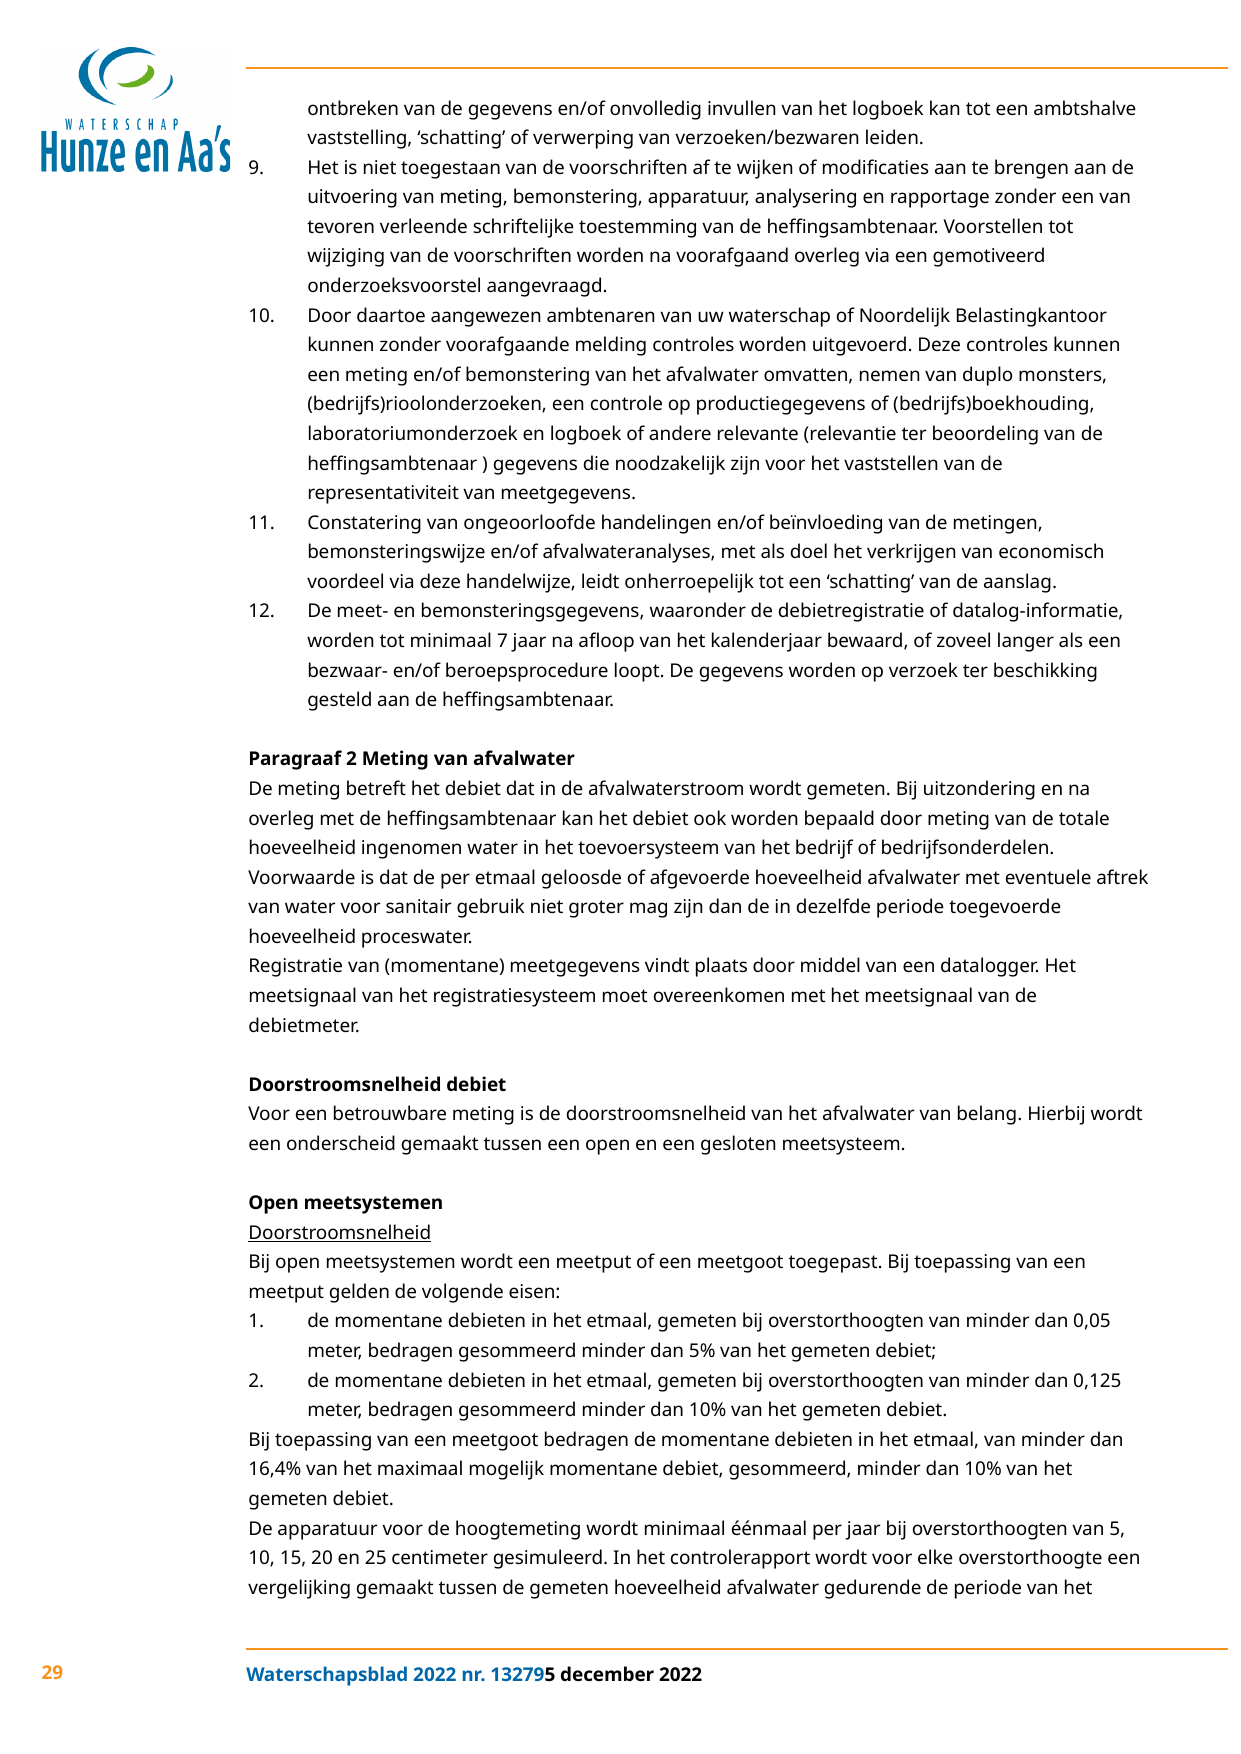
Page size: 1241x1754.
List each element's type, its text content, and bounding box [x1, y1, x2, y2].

text Doorstroomsnelheid [248, 1219, 1152, 1245]
text Bij open meetsystemen wordt een meetput of een meetgoot toegepast. Bij toepassing van een meetput gelden de volgende eisen: [248, 1248, 1152, 1304]
list Constatering van ongeoorloofde handelingen en/of beïnvloeding van de metingen, bemonsteringswijze en/of afvalwateranalyses, met als doel het verkrijgen van economisch voordeel via deze handelwijze, leidt onherroepelijk tot een ‘schatting’ van de aanslag. [248, 509, 1152, 594]
text Open meetsystemen [248, 1189, 1152, 1215]
picture [183, 163, 191, 172]
list de momentane debieten in het etmaal, gemeten bij overstorthoogten van minder dan 0,125 meter, bedragen gesommeerd minder dan 10% van het gemeten debiet. [248, 1367, 1152, 1422]
list Het is niet toegestaan van de voorschriften af te wijken of modificaties aan te brengen aan de uitvoering van meting, bemonstering, apparatuur, analysering en rapportage zonder een van tevoren verleende schriftelijke toestemming van de heffingsambtenaar. Voorstellen tot wijziging van de voorschriften worden na voorafgaand overleg via een gemotiveerd onderzoeksvoorstel aangevraagd. [248, 154, 1152, 298]
text Doorstroomsnelheid debiet [248, 1071, 1152, 1097]
text Voor een betrouwbare meting is de doorstroomsnelheid van het afvalwater van belang. Hierbij wordt een onderscheid gemaakt tussen een open en een gesloten meetsysteem. [248, 1101, 1152, 1156]
list De meet- en bemonsteringsgegevens, waaronder de debietregistratie of datalog-informatie, worden tot minimaal 7 jaar na afloop van het kalenderjaar bewaard, of zoveel langer als een bezwaar- en/of beroepsprocedure loopt. De gegevens worden op verzoek ter beschikking gesteld aan de heffingsambtenaar. [248, 598, 1152, 712]
text Bij toepassing van een meetgoot bedragen de momentane debieten in het etmaal, van minder dan 16,4% van het maximaal mogelijk momentane debiet, gesommeerd, minder dan 10% van het gemeten debiet. [248, 1426, 1152, 1511]
text De meting betreft het debiet dat in de afvalwaterstroom wordt gemeten. Bij uitzondering en na overleg met de heffingsambtenaar kan het debiet ook worden bepaald door meting van de totale hoeveelheid ingenomen water in het toevoersysteem van het bedrijf of bedrijfsonderdelen. Voorwaarde is dat de per etmaal geloosde of afgevoerde hoeveelheid afvalwater met eventuele aftrek van water voor sanitair gebruik niet groter mag zijn dan de in dezelfde periode toegevoerde hoeveelheid proceswater. [248, 775, 1152, 949]
picture [41, 47, 231, 172]
text Registratie van (momentane) meetgegevens vindt plaats door middel van een datalogger. Het meetsignaal van het registratiesysteem moet overeenkomen met het meetsignaal van de debietmeter. [248, 953, 1152, 1038]
list Door daartoe aangewezen ambtenaren van uw waterschap of Noordelijk Belastingkantoor kunnen zonder voorafgaande melding controles worden uitgevoerd. Deze controles kunnen een meting en/of bemonstering van het afvalwater omvatten, nemen van duplo monsters, (bedrijfs)rioolonderzoeken, een controle op productiegegevens of (bedrijfs)boekhouding, laboratoriumonderzoek en logboek of andere relevante (relevantie ter beoordeling van de heffingsambtenaar ) gegevens die noodzakelijk zijn voor het vaststellen van de representativiteit van meetgegevens. [248, 302, 1152, 505]
list ontbreken van de gegevens en/of onvolledig invullen van het logboek kan tot een ambtshalve vaststelling, ‘schatting’ of verwerping van verzoeken/bezwaren leiden. [248, 95, 1152, 150]
text Paragraaf 2 Meting van afvalwater [248, 746, 1152, 771]
picture [47, 154, 51, 172]
picture [226, 145, 231, 156]
list de momentane debieten in het etmaal, gemeten bij overstorthoogten van minder dan 0,05 meter, bedragen gesommeerd minder dan 5% van het gemeten debiet; [248, 1308, 1152, 1363]
text De apparatuur voor de hoogtemeting wordt minimaal éénmaal per jaar bij overstorthoogten van 5, 10, 15, 20 en 25 centimeter gesimuleerd. In het controlerapport wordt voor elke overstorthoogte een vergelijking gemaakt tussen de gemeten hoeveelheid afvalwater gedurende de periode van het [248, 1515, 1152, 1600]
